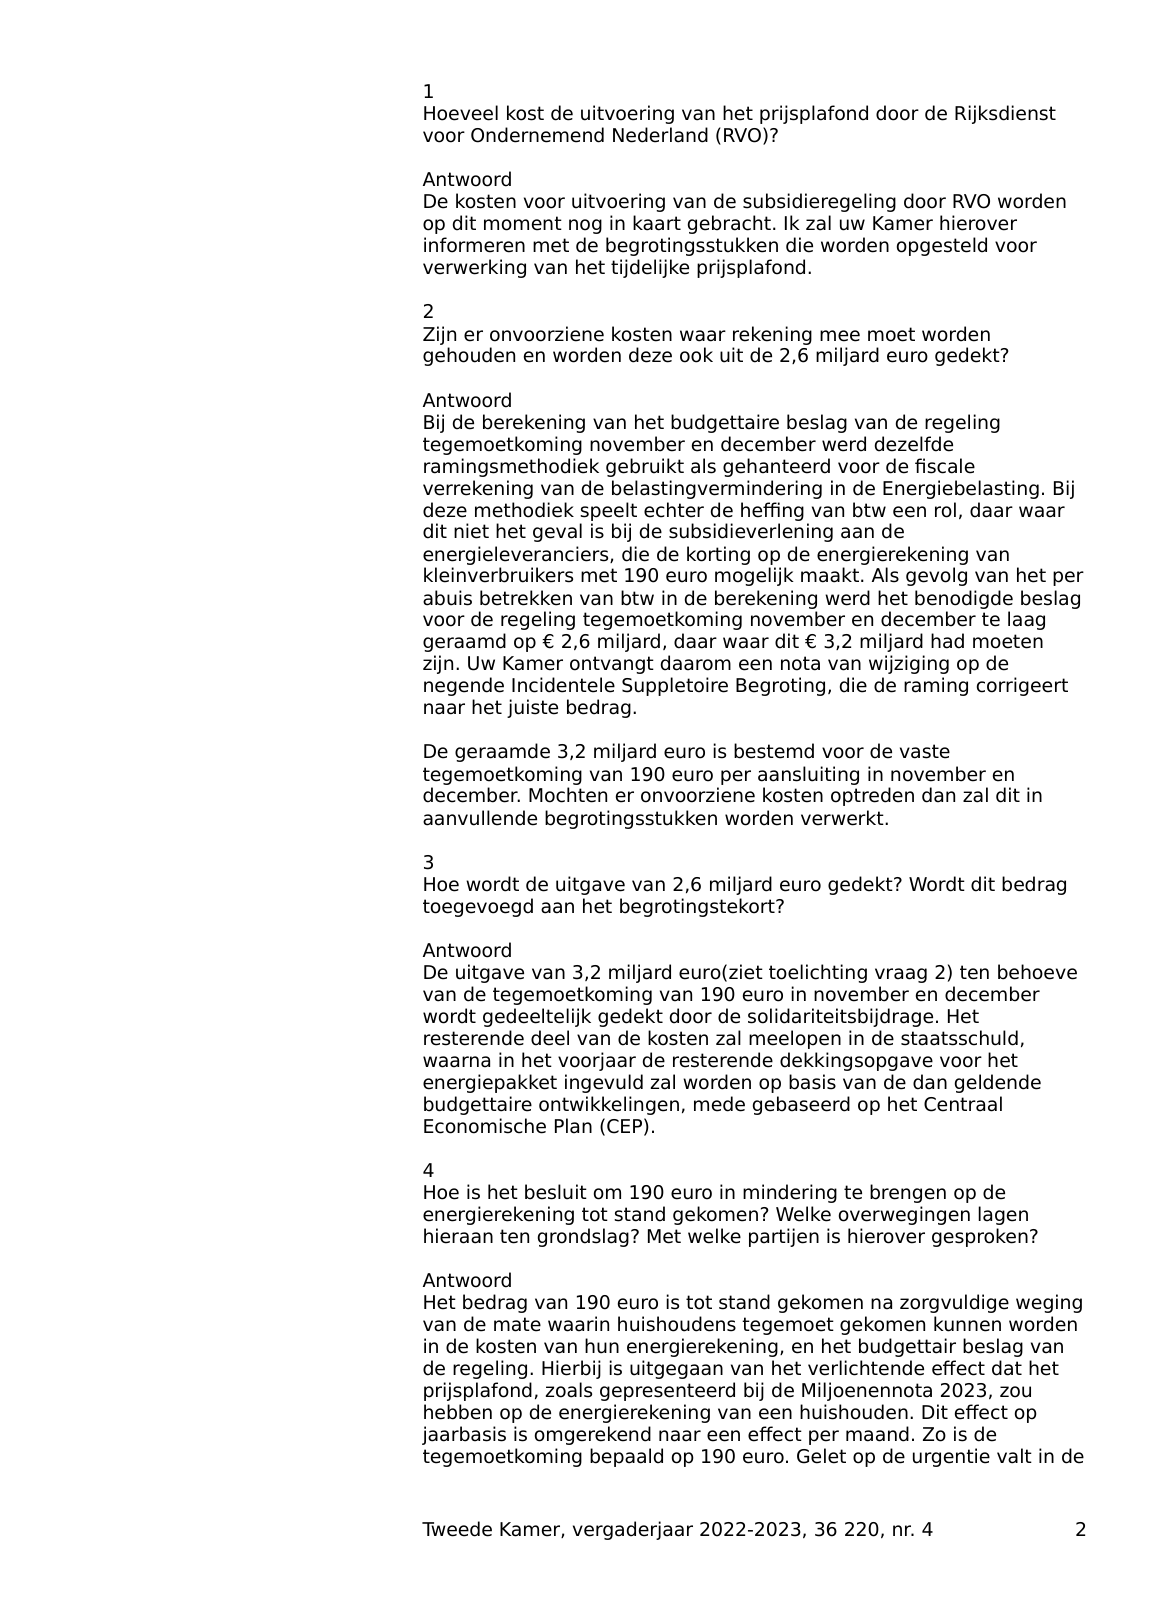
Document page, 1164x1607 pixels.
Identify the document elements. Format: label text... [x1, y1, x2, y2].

text 1 [422, 81, 1087, 103]
text Het bedrag van 190 euro is tot stand gekomen na zorgvuldige weging van de mate waarin huishoudens tegemoet gekomen kunnen worden in de kosten van hun energierekening, en het budgettair beslag van de regeling. Hierbij is uitgegaan van het verlichtende effect dat het prijsplafond, zoals gepresenteerd bij de Miljoenennota 2023, zou hebben op de energierekening van een huishouden. Dit effect op jaarbasis is omgerekend naar een effect per maand. Zo is de tegemoetkoming bepaald op 190 euro. Gelet op de urgentie valt in de [422, 1292, 1087, 1468]
text Zijn er onvoorziene kosten waar rekening mee moet worden gehouden en worden deze ook uit de 2,6 miljard euro gedekt? [422, 323, 1087, 367]
text Hoe is het besluit om 190 euro in mindering te brengen op de energierekening tot stand gekomen? Welke overwegingen lagen hieraan ten grondslag? Met welke partijen is hierover gesproken? [422, 1182, 1087, 1248]
text Antwoord [422, 1270, 1087, 1292]
text 2 [422, 301, 1087, 323]
text 4 [422, 1160, 1087, 1182]
text Hoeveel kost de uitvoering van het prijsplafond door de Rijksdienst voor Ondernemend Nederland (RVO)? [422, 103, 1087, 147]
text Bij de berekening van het budgettaire beslag van de regeling tegemoetkoming november en december werd dezelfde ramingsmethodiek gebruikt als gehanteerd voor de fiscale verrekening van de belastingvermindering in de Energiebelasting. Bij deze methodiek speelt echter de heffing van btw een rol, daar waar dit niet het geval is bij de subsidieverlening aan de energieleveranciers, die de korting op de energierekening van kleinverbruikers met 190 euro mogelijk maakt. Als gevolg van het per abuis betrekken van btw in de berekening werd het benodigde beslag voor de regeling tegemoetkoming november en december te laag geraamd op € 2,6 miljard, daar waar dit € 3,2 miljard had moeten zijn. Uw Kamer ontvangt daarom een nota van wijziging op de negende Incidentele Suppletoire Begroting, die de raming corrigeert naar het juiste bedrag. [422, 412, 1087, 719]
text Antwoord [422, 940, 1087, 962]
text De kosten voor uitvoering van de subsidieregeling door RVO worden op dit moment nog in kaart gebracht. Ik zal uw Kamer hierover informeren met de begrotingsstukken die worden opgesteld voor verwerking van het tijdelijke prijsplafond. [422, 191, 1087, 279]
text De uitgave van 3,2 miljard euro(ziet toelichting vraag 2) ten behoeve van de tegemoetkoming van 190 euro in november en december wordt gedeeltelijk gedekt door de solidariteitsbijdrage. Het resterende deel van de kosten zal meelopen in de staatsschuld, waarna in het voorjaar de resterende dekkingsopgave voor het energiepakket ingevuld zal worden op basis van de dan geldende budgettaire ontwikkelingen, mede gebaseerd op het Centraal Economische Plan (CEP). [422, 962, 1087, 1137]
text Hoe wordt de uitgave van 2,6 miljard euro gedekt? Wordt dit bedrag toegevoegd aan het begrotingstekort? [422, 873, 1087, 917]
text De geraamde 3,2 miljard euro is bestemd voor de vaste tegemoetkoming van 190 euro per aansluiting in november en december. Mochten er onvoorziene kosten optreden dan zal dit in aanvullende begrotingsstukken worden verwerkt. [422, 741, 1087, 829]
text Antwoord [422, 389, 1087, 412]
text Antwoord [422, 169, 1087, 191]
text 3 [422, 852, 1087, 873]
